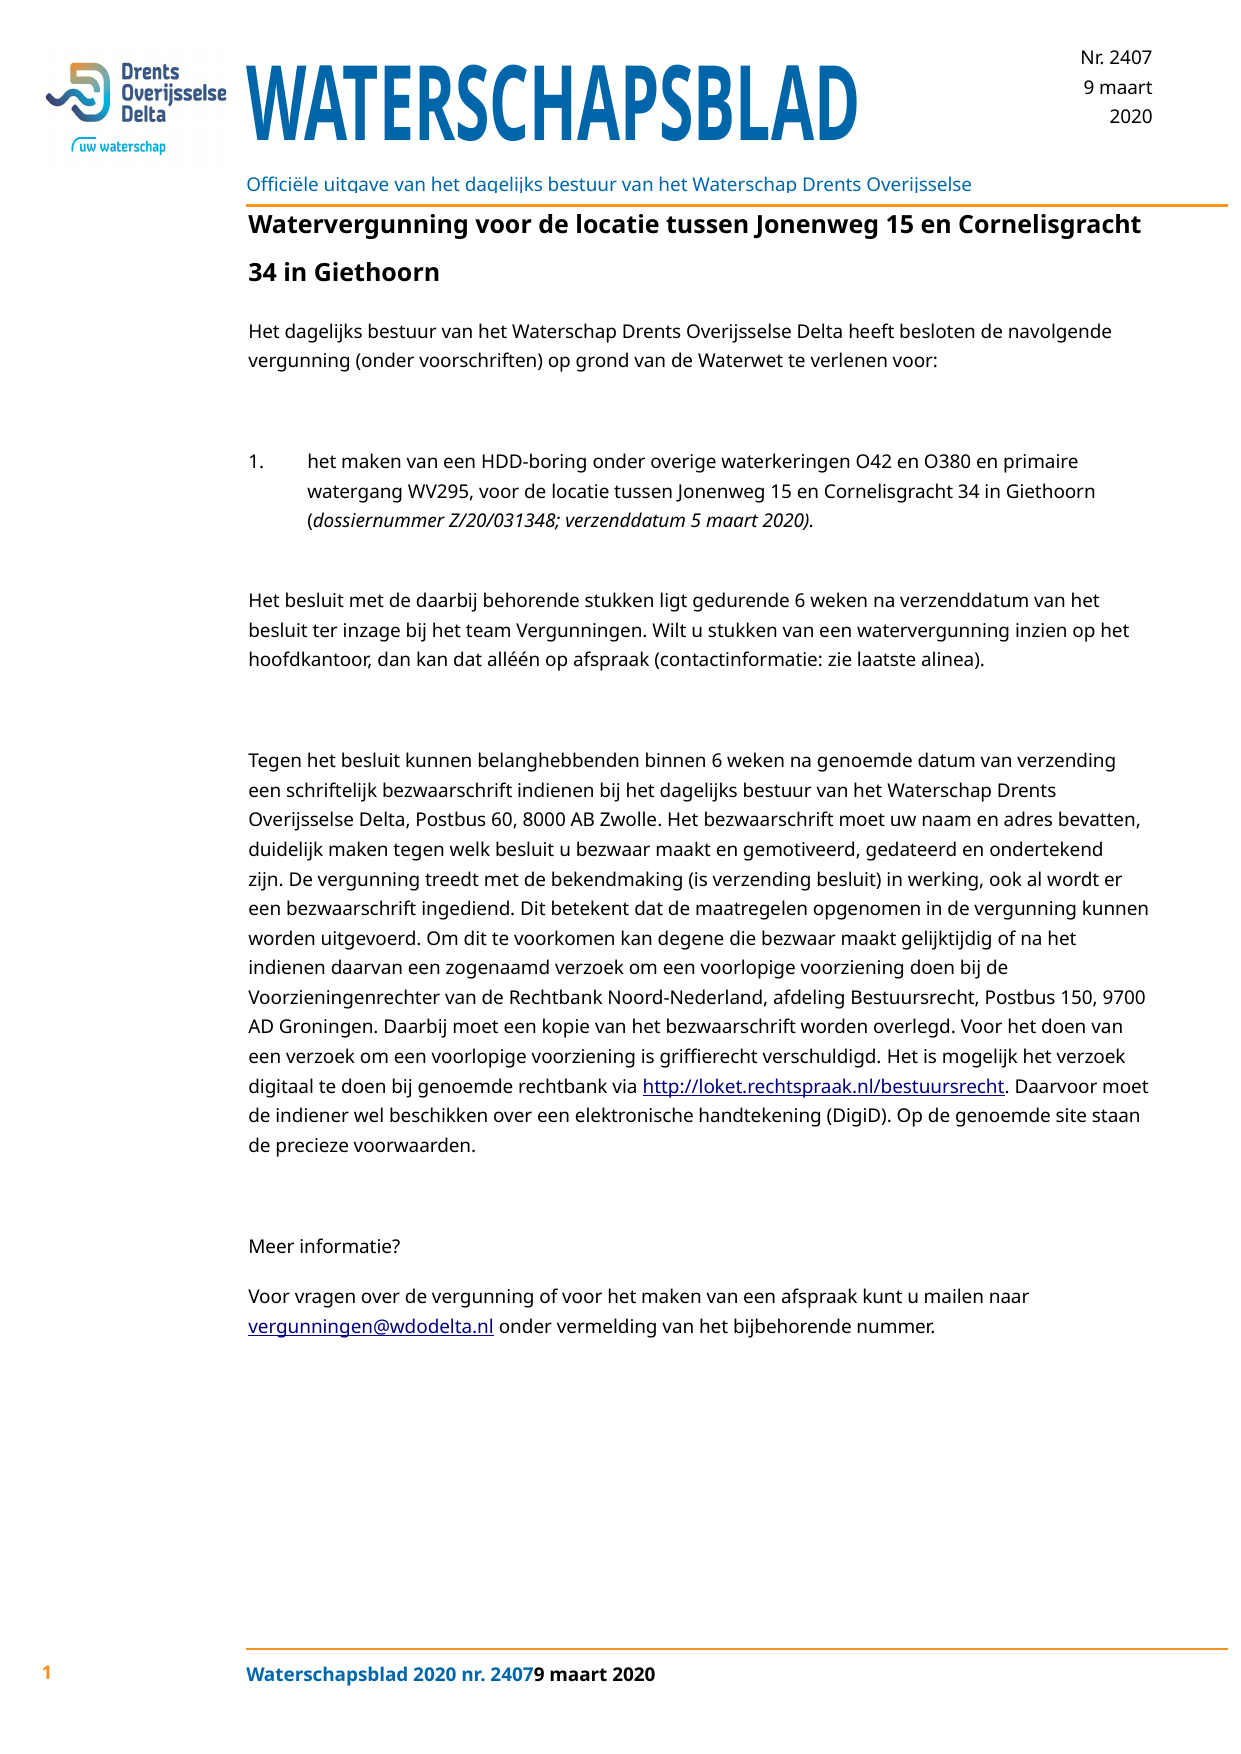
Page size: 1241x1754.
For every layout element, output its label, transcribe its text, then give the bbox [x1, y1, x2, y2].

text Het besluit met de daarbij behorende stukken ligt gedurende 6 weken na verzenddatum van het besluit ter inzage bij het team Vergunningen. Wilt u stukken van een watervergunning inzien op het hoofdkantoor, dan kan dat alléén op afspraak (contactinformatie: zie laatste alinea). [248, 587, 1152, 672]
text Watervergunning voor de locatie tussen Jonenweg 15 en Cornelisgracht 34 in Giethoorn [248, 207, 1152, 288]
text Het dagelijks bestuur van het Waterschap Drents Overijsselse Delta heeft besloten de navolgende vergunning (onder voorschriften) op grond van de Waterwet te verlenen voor: [248, 318, 1152, 373]
picture [41, 47, 231, 172]
text Tegen het besluit kunnen belanghebbenden binnen 6 weken na genoemde datum van verzending een schriftelijk bezwaarschrift indienen bij het dagelijks bestuur van het Waterschap Drents Overijsselse Delta, Postbus 60, 8000 AB Zwolle. Het bezwaarschrift moet uw naam en adres bevatten, duidelijk maken tegen welk besluit u bezwaar maakt en gemotiveerd, gedateerd en ondertekend zijn. De vergunning treedt met de bekendmaking (is verzending besluit) in werking, ook al wordt er een bezwaarschrift ingediend. Dit betekent dat de maatregelen opgenomen in de vergunning kunnen worden uitgevoerd. Om dit te voorkomen kan degene die bezwaar maakt gelijktijdig of na het indienen daarvan een zogenaamd verzoek om een voorlopige voorziening doen bij de Voorzieningenrechter van de Rechtbank Noord-Nederland, afdeling Bestuursrecht, Postbus 150, 9700 AD Groningen. Daarbij moet een kopie van het bezwaarschrift worden overlegd. Voor het doen van een verzoek om een voorlopige voorziening is griffierecht verschuldigd. Het is mogelijk het verzoek digitaal te doen bij genoemde rechtbank via http://loket.rechtspraak.nl/bestuursrecht. Daarvoor moet de indiener wel beschikken over een elektronische handtekening (DigiD). Op de genoemde site staan de precieze voorwaarden. [248, 747, 1152, 1158]
text Voor vragen over de vergunning of voor het maken van een afspraak kunt u mailen naar vergunningen@wdodelta.nl onder vermelding van het bijbehorende nummer. [248, 1283, 1152, 1339]
list het maken van een HDD-boring onder overige waterkeringen O42 en O380 en primaire watergang WV295, voor de locatie tussen Jonenweg 15 en Cornelisgracht 34 in Giethoorn (dossiernummer Z/20/031348; verzenddatum 5 maart 2020). [248, 448, 1152, 533]
text Meer informatie? [248, 1233, 1152, 1259]
